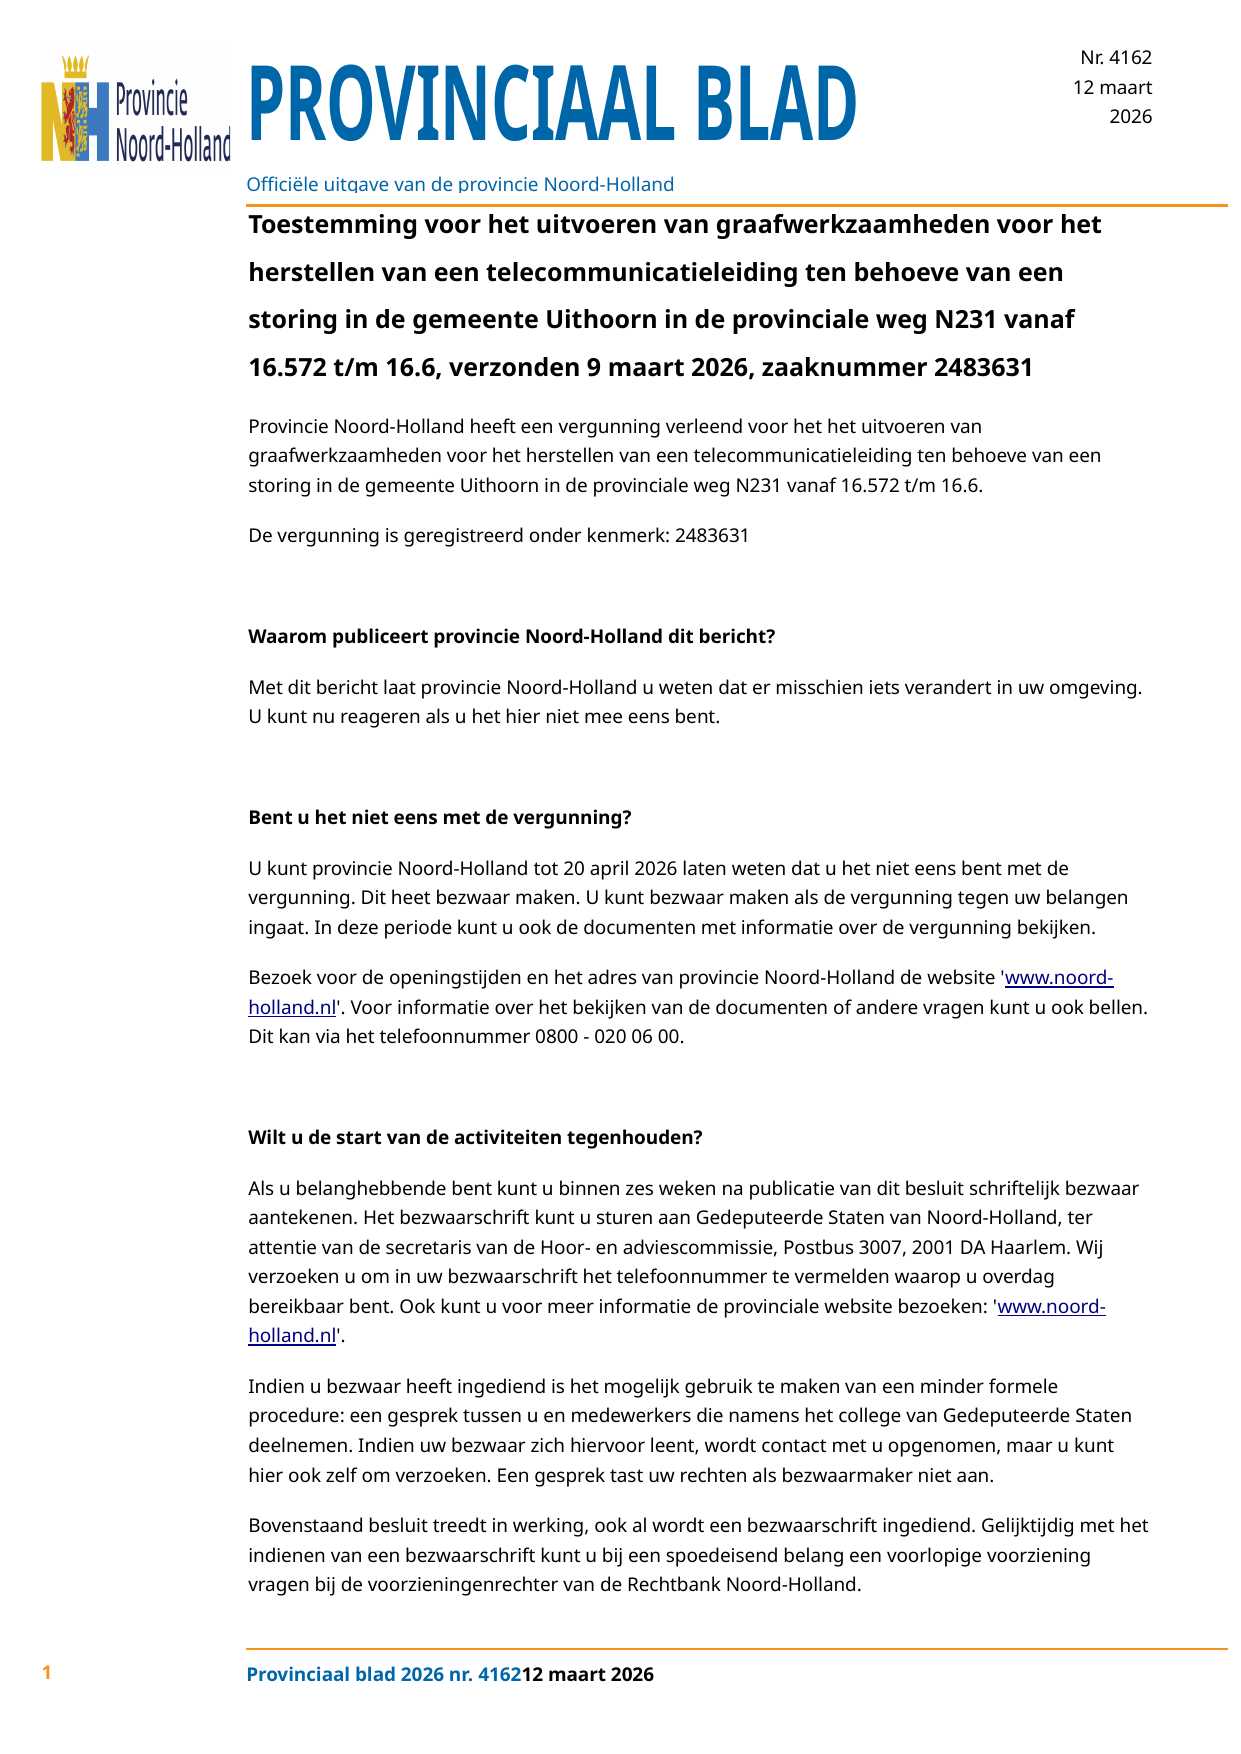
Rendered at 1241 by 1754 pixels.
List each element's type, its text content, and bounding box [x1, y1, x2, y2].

text Als u belanghebbende bent kunt u binnen zes weken na publicatie van dit besluit schriftelijk bezwaar aantekenen. Het bezwaarschrift kunt u sturen aan Gedeputeerde Staten van Noord-Holland, ter attentie van de secretaris van de Hoor- en adviescommissie, Postbus 3007, 2001 DA Haarlem. Wij verzoeken u om in uw bezwaarschrift het telefoonnummer te vermelden waarop u overdag bereikbaar bent. Ook kunt u voor meer informatie de provinciale website bezoeken: 'www.noord-holland.nl'. [248, 1175, 1152, 1348]
text Bezoek voor de openingstijden en het adres van provincie Noord-Holland de website 'www.noord-holland.nl'. Voor informatie over het bekijken van de documenten of andere vragen kunt u ook bellen. Dit kan via het telefoonnummer 0800 - 020 06 00. [248, 964, 1152, 1049]
text Indien u bezwaar heeft ingediend is het mogelijk gebruik te maken van een minder formele procedure: een gesprek tussen u en medewerkers die namens het college van Gedeputeerde Staten deelnemen. Indien uw bezwaar zich hiervoor leent, wordt contact met u opgenomen, maar u kunt hier ook zelf om verzoeken. Een gesprek tast uw rechten als bezwaarmaker niet aan. [248, 1373, 1152, 1488]
text Toestemming voor het uitvoeren van graafwerkzaamheden voor het herstellen van een telecommunicatieleiding ten behoeve van een storing in de gemeente Uithoorn in de provinciale weg N231 vanaf 16.572 t/m 16.6, verzonden 9 maart 2026, zaaknummer 2483631 [248, 207, 1152, 384]
picture [41, 47, 231, 172]
text Waarom publiceert provincie Noord-Holland dit bericht? [248, 623, 1152, 649]
text Bovenstaand besluit treedt in werking, ook al wordt een bezwaarschrift ingediend. Gelijktijdig met het indienen van een bezwaarschrift kunt u bij een spoedeisend belang een voorlopige voorziening vragen bij de voorzieningenrechter van de Rechtbank Noord-Holland. [248, 1512, 1152, 1597]
text Wilt u de start van de activiteiten tegenhouden? [248, 1124, 1152, 1150]
text Met dit bericht laat provincie Noord-Holland u weten dat er misschien iets verandert in uw omgeving. U kunt nu reageren als u het hier niet mee eens bent. [248, 674, 1152, 729]
text Bent u het niet eens met de vergunning? [248, 804, 1152, 830]
text De vergunning is geregistreerd onder kenmerk: 2483631 [248, 523, 1152, 548]
text Provincie Noord-Holland heeft een vergunning verleend voor het het uitvoeren van graafwerkzaamheden voor het herstellen van een telecommunicatieleiding ten behoeve van een storing in de gemeente Uithoorn in de provinciale weg N231 vanaf 16.572 t/m 16.6. [248, 413, 1152, 498]
text U kunt provincie Noord-Holland tot 20 april 2026 laten weten dat u het niet eens bent met de vergunning. Dit heet bezwaar maken. U kunt bezwaar maken als de vergunning tegen uw belangen ingaat. In deze periode kunt u ook de documenten met informatie over de vergunning bekijken. [248, 855, 1152, 940]
